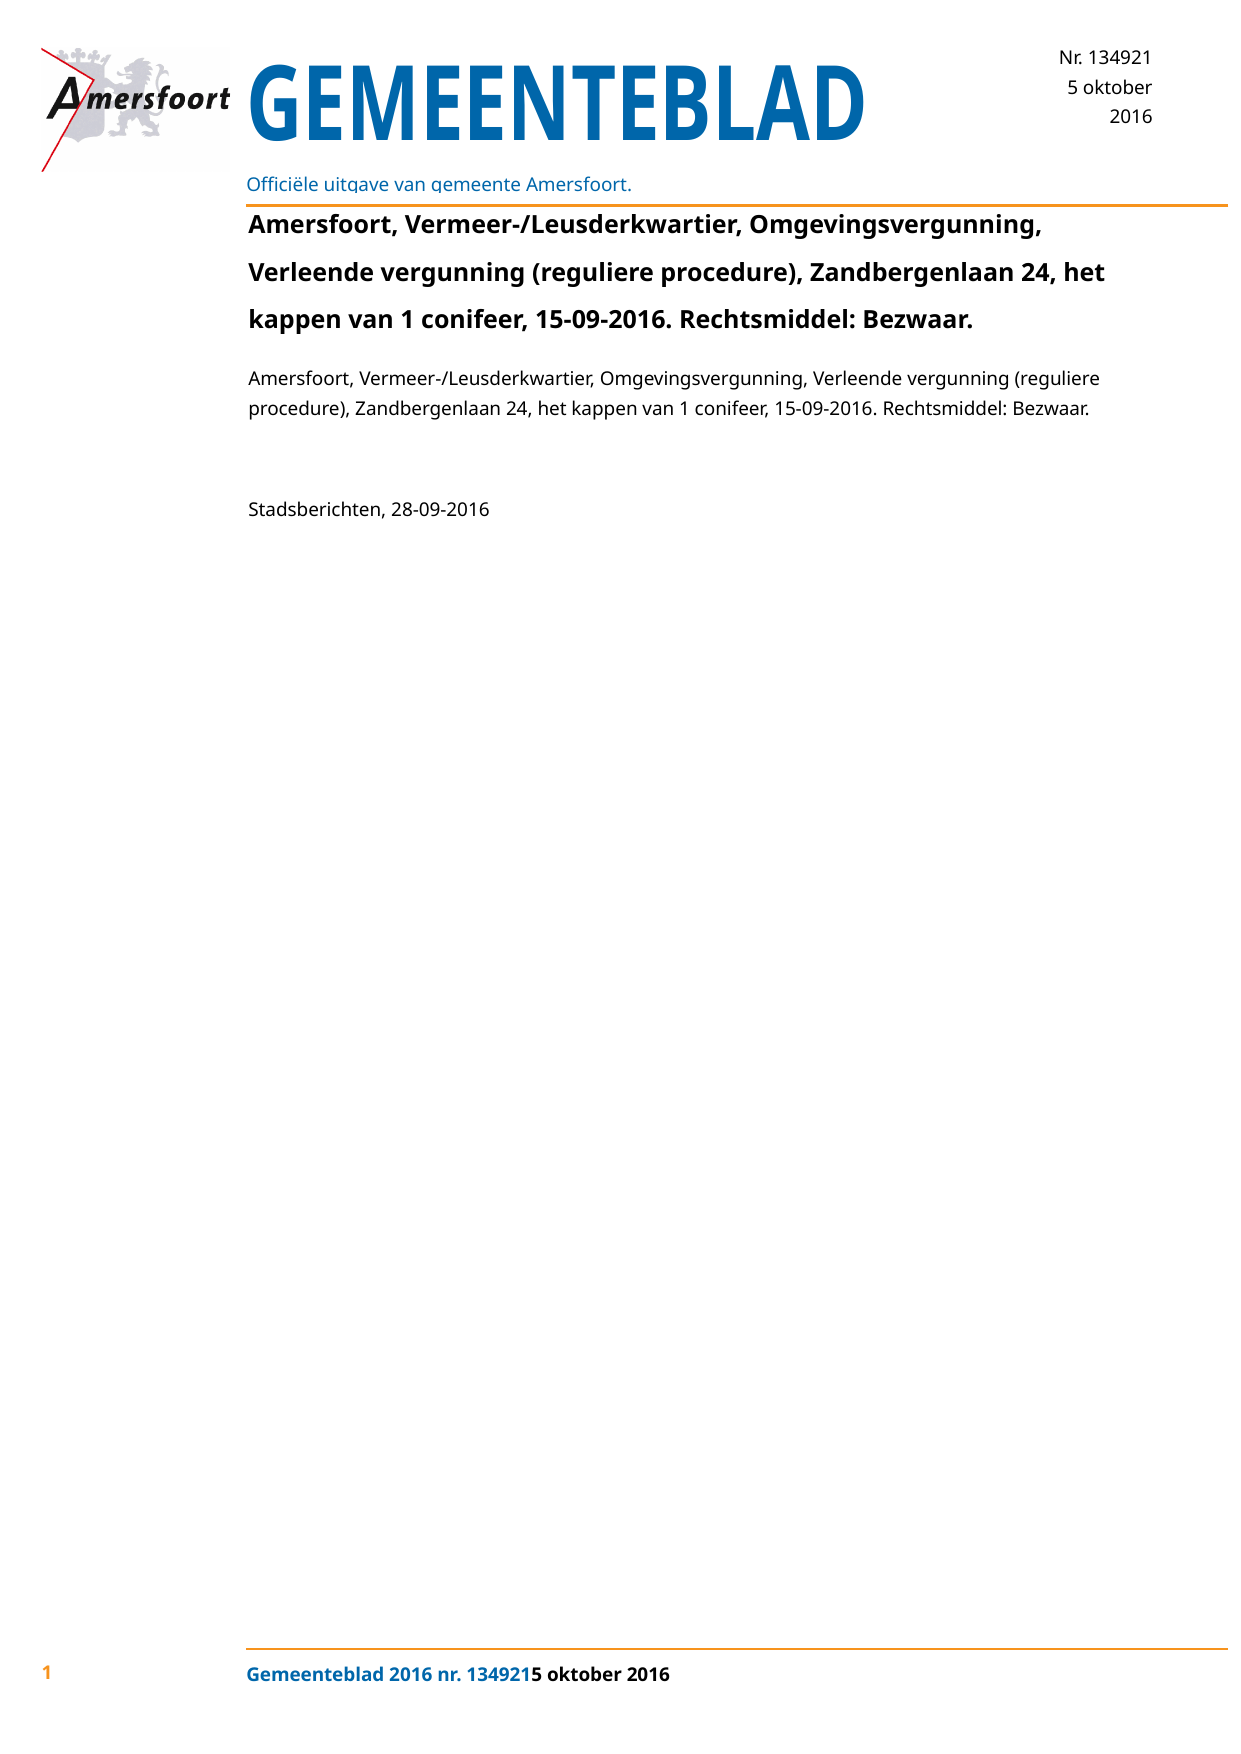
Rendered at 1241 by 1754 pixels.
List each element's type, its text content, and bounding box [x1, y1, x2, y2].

picture [41, 47, 231, 172]
text Amersfoort, Vermeer-/Leusderkwartier, Omgevingsvergunning, Verleende vergunning (reguliere procedure), Zandbergenlaan 24, het kappen van 1 conifeer, 15-09-2016. Rechtsmiddel: Bezwaar. [248, 207, 1152, 336]
text Amersfoort, Vermeer-/Leusderkwartier, Omgevingsvergunning, Verleende vergunning (reguliere procedure), Zandbergenlaan 24, het kappen van 1 conifeer, 15-09-2016. Rechtsmiddel: Bezwaar. [248, 366, 1152, 421]
text Stadsberichten, 28-09-2016 [248, 496, 1152, 522]
